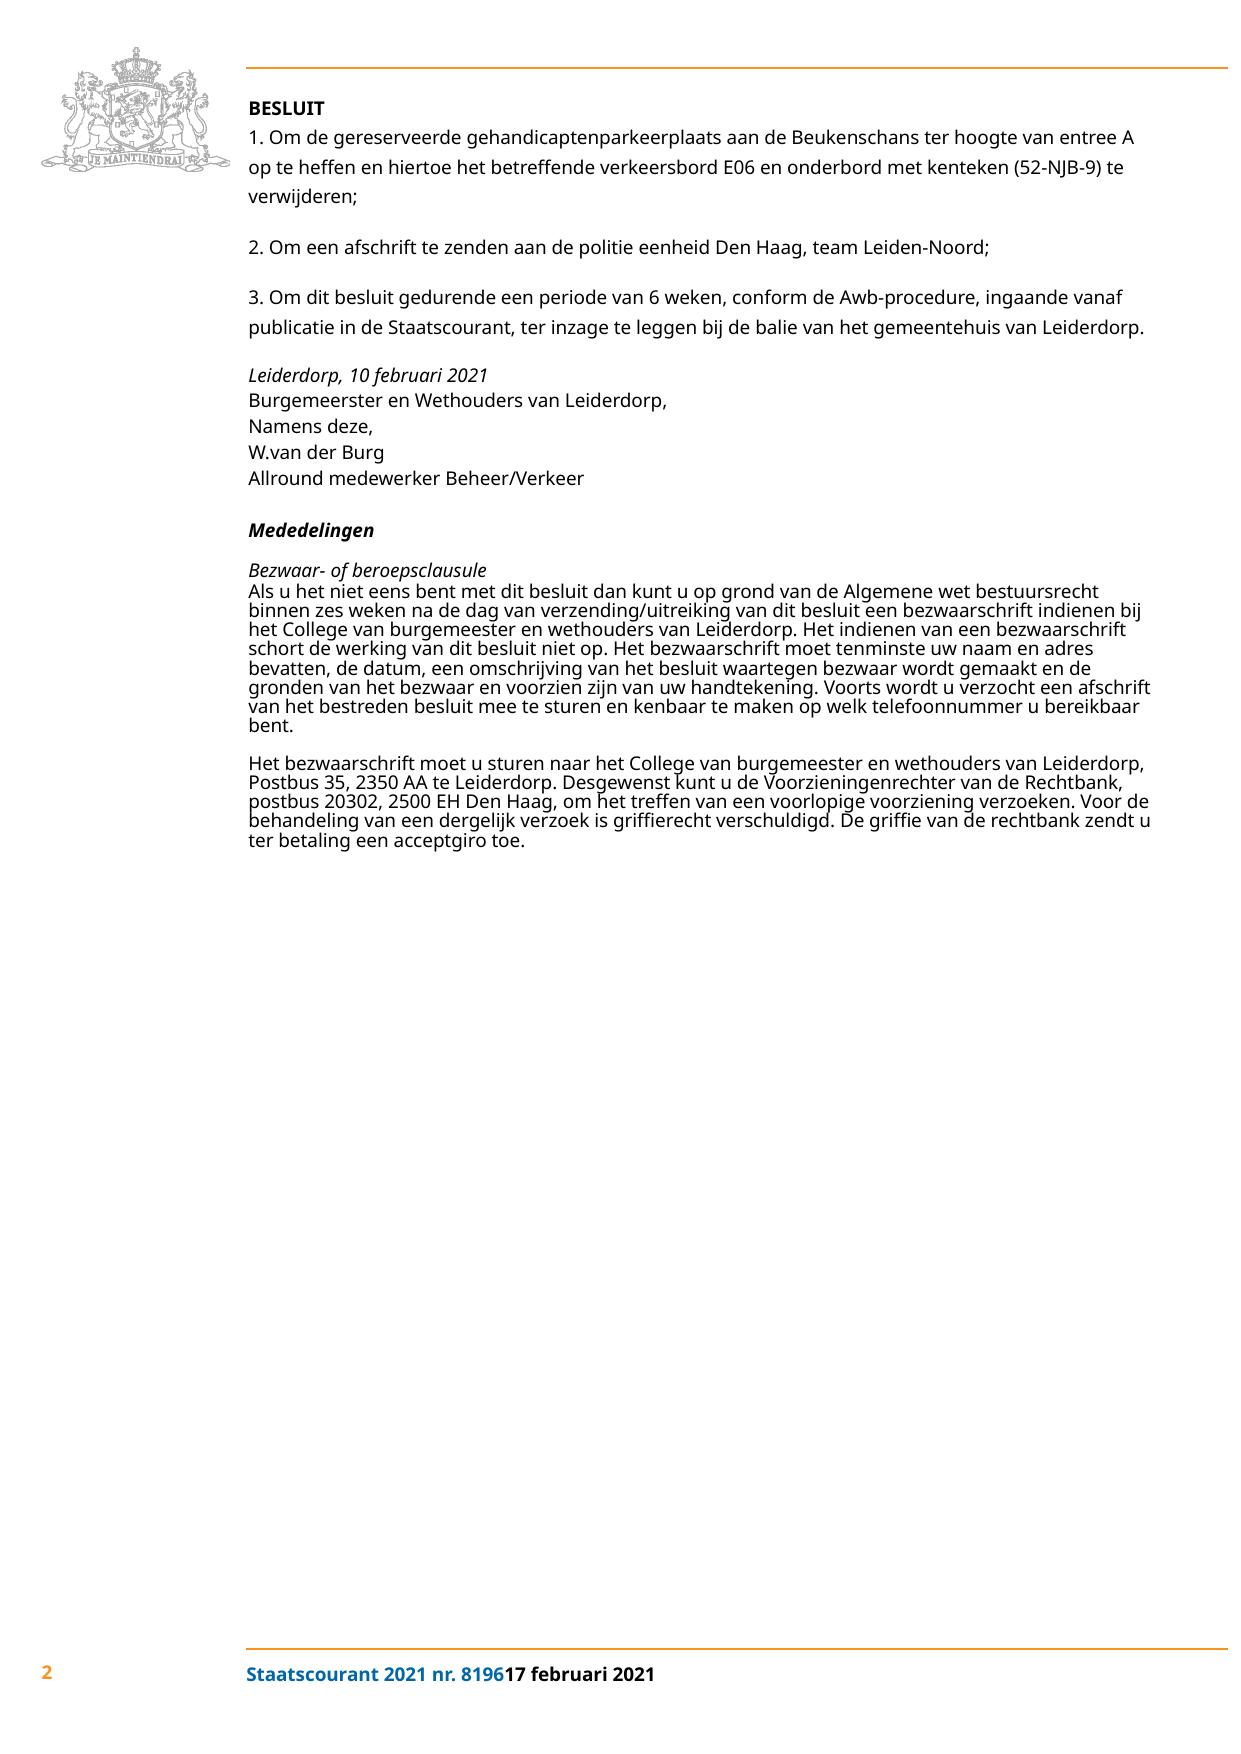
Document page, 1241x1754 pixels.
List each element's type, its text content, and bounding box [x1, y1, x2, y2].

text 1. Om de gereserveerde gehandicaptenparkeerplaats aan de Beukenschans ter hoogte van entree A op te heffen en hiertoe het betreffende verkeersbord E06 en onderbord met kenteken (52-NJB-9) te verwijderen; [248, 124, 1152, 209]
text Namens deze, [248, 413, 1152, 439]
text Mededelingen [248, 518, 1152, 543]
text Bezwaar- of beroepsclausule [248, 557, 1152, 583]
text Burgemeerster en Wethouders van Leiderdorp, [248, 387, 1152, 413]
text W.van der Burg [248, 439, 1152, 465]
text Het bezwaarschrift moet u sturen naar het College van burgemeester en wethouders van Leiderdorp, Postbus 35, 2350 AA te Leiderdorp. Desgewenst kunt u de Voorzieningenrechter van de Rechtbank, postbus 20302, 2500 EH Den Haag, om het treffen van een voorlopige voorziening verzoeken. Voor de behandeling van een dergelijk verzoek is griffierecht verschuldigd. De griffie van de rechtbank zendt u ter betaling een acceptgiro toe. [248, 754, 1152, 851]
text BESLUIT [248, 95, 1152, 121]
text 2. Om een afschrift te zenden aan de politie eenheid Den Haag, team Leiden-Noord; [248, 234, 1152, 260]
text Leiderdorp, 10 februari 2021 [248, 362, 1152, 387]
picture [41, 47, 231, 172]
text Allround medewerker Beheer/Verkeer [248, 465, 1152, 490]
text Als u het niet eens bent met dit besluit dan kunt u op grond van de Algemene wet bestuursrecht binnen zes weken na de dag van verzending/uitreiking van dit besluit een bezwaarschrift indienen bij het College van burgemeester en wethouders van Leiderdorp. Het indienen van een bezwaarschrift schort de werking van dit besluit niet op. Het bezwaarschrift moet tenminste uw naam en adres bevatten, de datum, een omschrijving van het besluit waartegen bezwaar wordt gemaakt en de gronden van het bezwaar en voorzien zijn van uw handtekening. Voorts wordt u verzocht een afschrift van het bestreden besluit mee te sturen en kenbaar te maken op welk telefoonnummer u bereikbaar bent. [248, 583, 1152, 737]
text 3. Om dit besluit gedurende een periode van 6 weken, conform de Awb-procedure, ingaande vanaf publicatie in de Staatscourant, ter inzage te leggen bij de balie van het gemeentehuis van Leiderdorp. [248, 284, 1152, 340]
